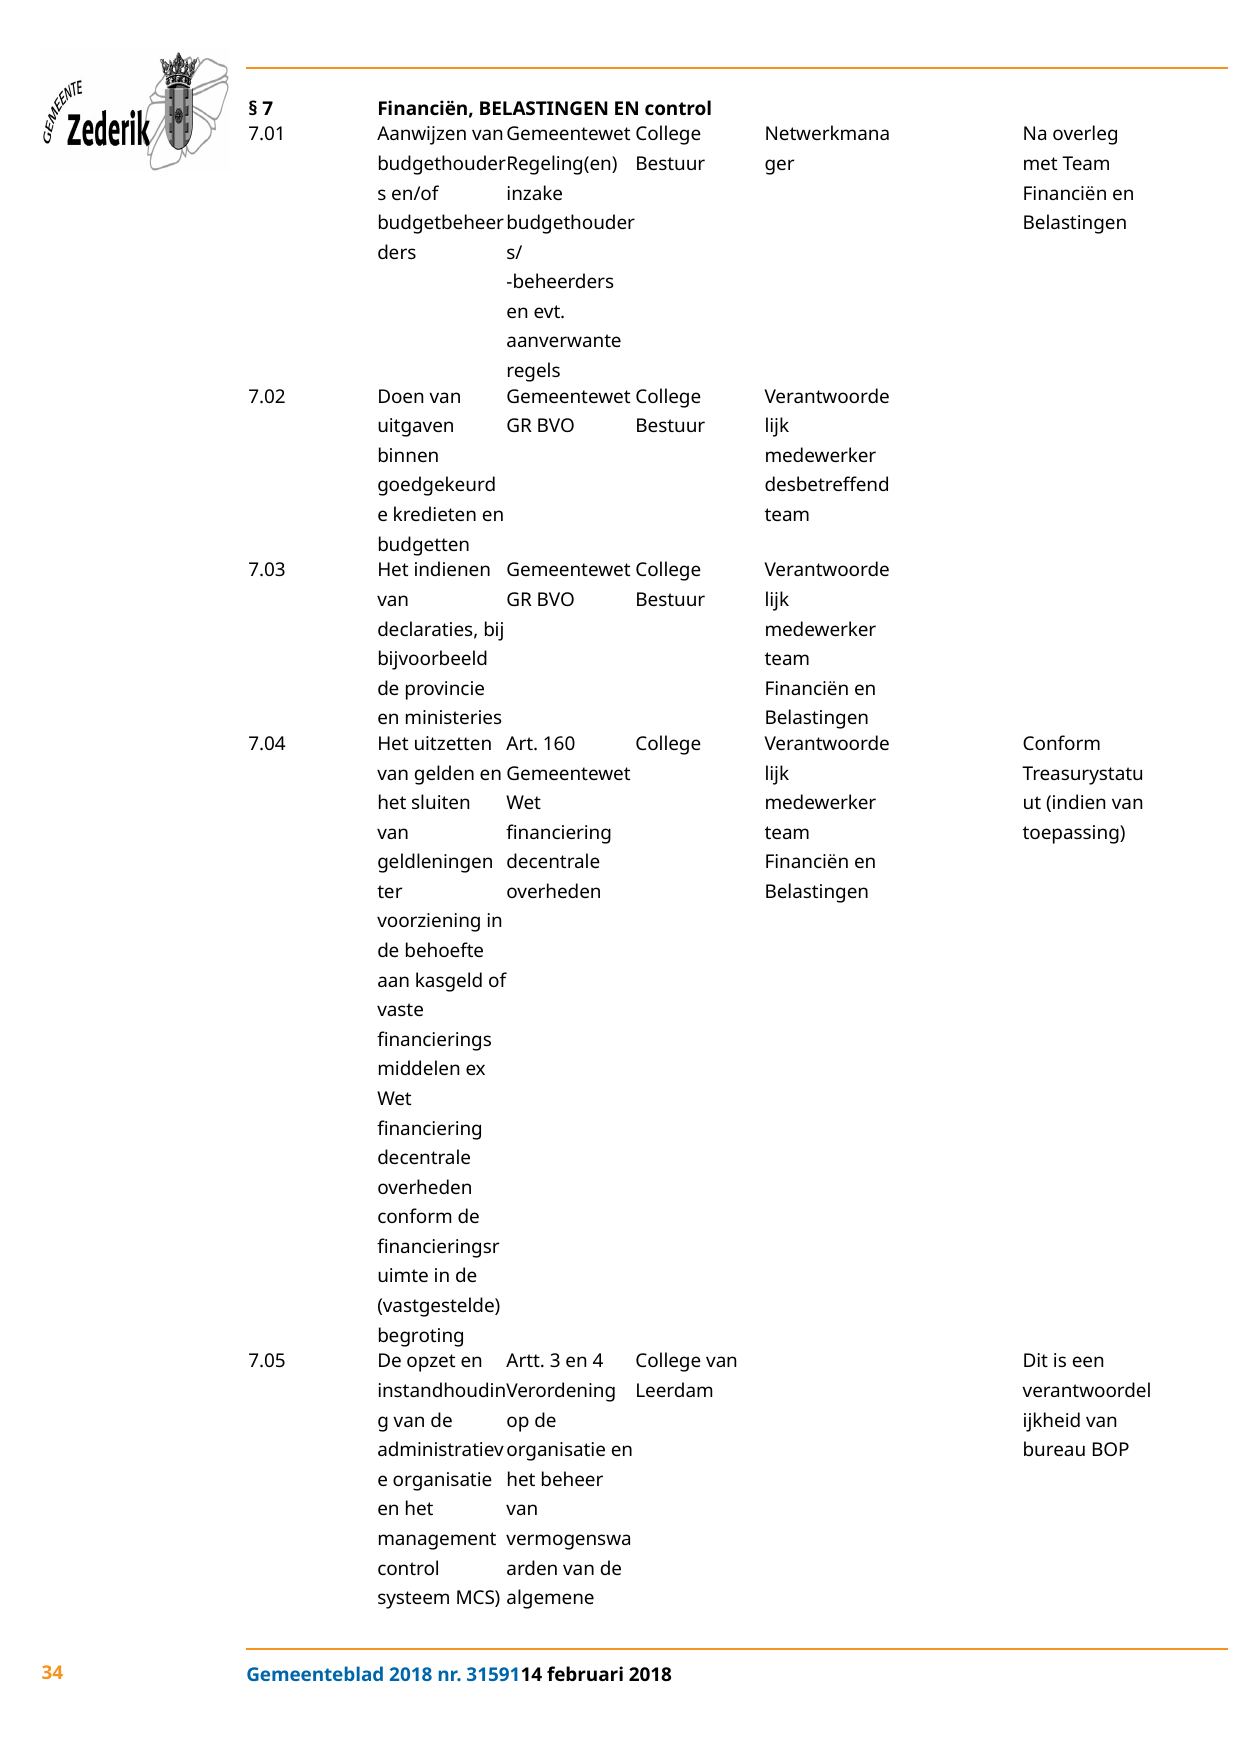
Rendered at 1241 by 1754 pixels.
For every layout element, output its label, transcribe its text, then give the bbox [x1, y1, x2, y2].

table_cell Financiën, BELASTINGEN EN control [377, 95, 1152, 121]
table_cell Aanwijzen van budgethouders en/of budgetbeheerders [377, 121, 506, 383]
picture [41, 47, 231, 172]
table_cell College [635, 730, 764, 1348]
table_cell § 7 [248, 95, 377, 121]
table_cell 7.05 [248, 1348, 377, 1610]
table_cell 7.02 [248, 383, 377, 557]
table_cell [894, 730, 1022, 1348]
table_cell Verantwoordelijk medewerker desbetreffend team [764, 383, 893, 557]
table_cell Artt. 3 en 4 Verordening op de organisatie en het beheer van vermogenswaarden van de algemene [506, 1348, 635, 1610]
table_cell Gemeentewet GR BVO [506, 557, 635, 730]
table_cell Verantwoordelijk medewerker team Financiën en Belastingen [764, 557, 893, 730]
table_cell Conform Treasurystatuut (indien van toepassing) [1023, 730, 1152, 1348]
table_cell 7.03 [248, 557, 377, 730]
table_cell Gemeentewet GR BVO [506, 383, 635, 557]
table_cell Verantwoordelijk medewerker team Financiën en Belastingen [764, 730, 893, 1348]
table_cell [1023, 557, 1152, 730]
table_cell [764, 1348, 893, 1610]
table_cell College Bestuur [635, 557, 764, 730]
table_cell Doen van uitgaven binnen goedgekeurde kredieten en budgetten [377, 383, 506, 557]
table_cell College Bestuur [635, 383, 764, 557]
table_cell College van Leerdam [635, 1348, 764, 1610]
table_cell Netwerkmanager [764, 121, 893, 383]
table_cell Gemeentewet Regeling(en) inzake budgethouders/ -beheerders en evt. aanverwante regels [506, 121, 635, 383]
table_cell Art. 160 Gemeentewet Wet financiering decentrale overheden [506, 730, 635, 1348]
table_cell College Bestuur [635, 121, 764, 383]
table_cell Het uitzetten van gelden en het sluiten van geldleningen ter voorziening in de behoefte aan kasgeld of vaste financieringsmiddelen ex Wet financiering decentrale overheden conform de financieringsruimte in de (vastgestelde) begroting [377, 730, 506, 1348]
table_cell 7.04 [248, 730, 377, 1348]
table_cell Het indienen van declaraties, bij bijvoorbeeld de provincie en ministeries [377, 557, 506, 730]
table_cell [894, 557, 1022, 730]
table_cell Na overleg met Team Financiën en Belastingen [1023, 121, 1152, 383]
table_cell [894, 121, 1022, 383]
table_cell Dit is een verantwoordelijkheid van bureau BOP [1023, 1348, 1152, 1610]
table_cell 7.01 [248, 121, 377, 383]
table_cell De opzet en instandhouding van de administratieve organisatie en het management control systeem MCS) [377, 1348, 506, 1610]
table_cell [1023, 383, 1152, 557]
table_cell [894, 383, 1022, 557]
table_cell [894, 1348, 1022, 1610]
